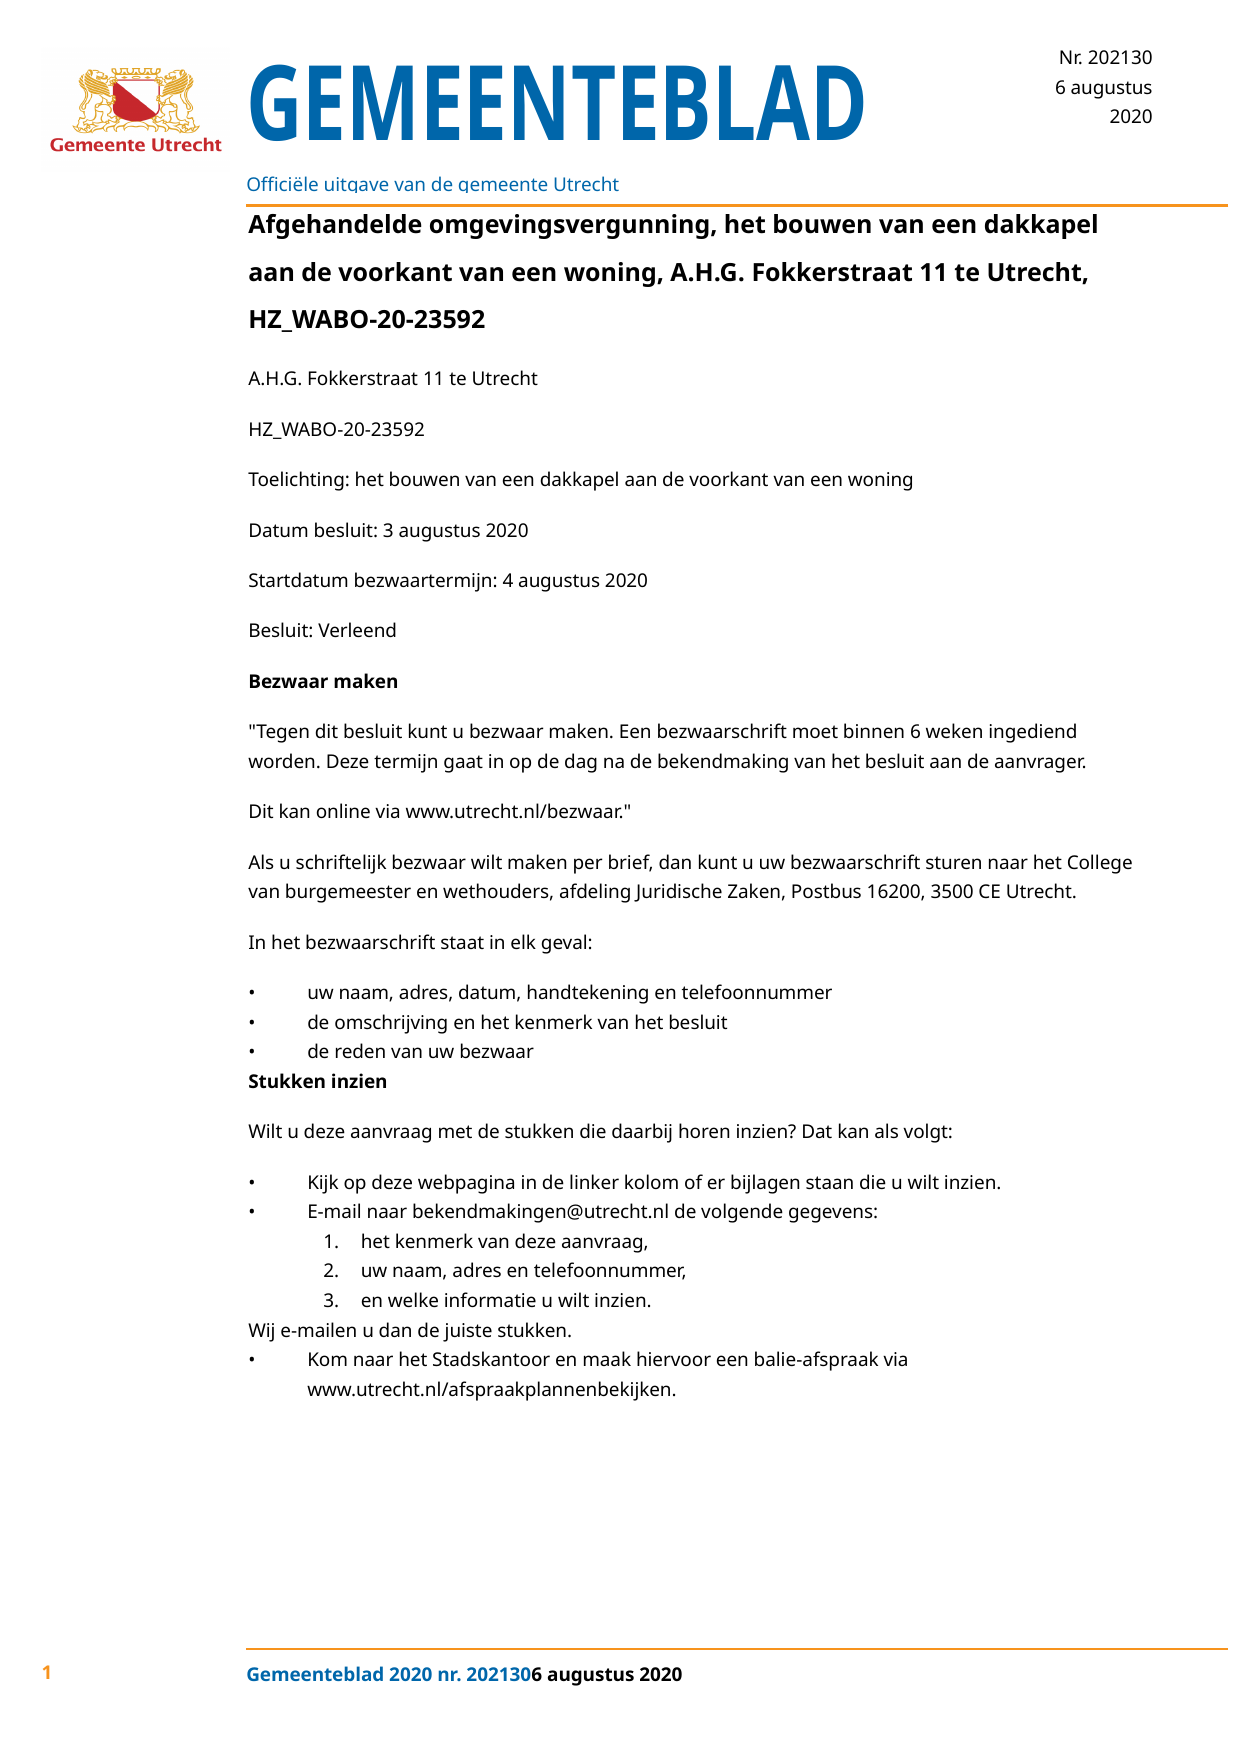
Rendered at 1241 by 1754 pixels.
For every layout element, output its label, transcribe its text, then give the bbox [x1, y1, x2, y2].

list Kom naar het Stadskantoor en maak hiervoor een balie-afspraak via www.utrecht.nl/afspraakplannenbekijken. [248, 1346, 1152, 1402]
text Wij e-mailen u dan de juiste stukken. [248, 1317, 1152, 1342]
text A.H.G. Fokkerstraat 11 te Utrecht [248, 366, 1152, 391]
text "Tegen dit besluit kunt u bezwaar maken. Een bezwaarschrift moet binnen 6 weken ingediend worden. Deze termijn gaat in op de dag na de bekendmaking van het besluit aan de aanvrager. [248, 718, 1152, 774]
list Kijk op deze webpagina in de linker kolom of er bijlagen staan die u wilt inzien. [248, 1169, 1152, 1194]
text Datum besluit: 3 augustus 2020 [248, 517, 1152, 542]
text Toelichting: het bouwen van een dakkapel aan de voorkant van een woning [248, 466, 1152, 492]
text Besluit: Verleend [248, 618, 1152, 643]
picture [41, 47, 231, 172]
text Wilt u deze aanvraag met de stukken die daarbij horen inzien? Dat kan als volgt: [248, 1118, 1152, 1144]
text Bezwaar maken [248, 668, 1152, 694]
text Afgehandelde omgevingsvergunning, het bouwen van een dakkapel aan de voorkant van een woning, A.H.G. Fokkerstraat 11 te Utrecht, HZ_WABO-20-23592 [248, 207, 1152, 336]
list E-mail naar bekendmakingen@utrecht.nl de volgende gegevens: [248, 1198, 1152, 1224]
list uw naam, adres, datum, handtekening en telefoonnummer [248, 979, 1152, 1005]
list het kenmerk van deze aanvraag, [323, 1228, 1152, 1254]
text Als u schriftelijk bezwaar wilt maken per brief, dan kunt u uw bezwaarschrift sturen naar het College van burgemeester en wethouders, afdeling Juridische Zaken, Postbus 16200, 3500 CE Utrecht. [248, 849, 1152, 904]
text Dit kan online via www.utrecht.nl/bezwaar." [248, 798, 1152, 824]
text Startdatum bezwaartermijn: 4 augustus 2020 [248, 567, 1152, 593]
text HZ_WABO-20-23592 [248, 416, 1152, 442]
list uw naam, adres en telefoonnummer, [323, 1258, 1152, 1283]
list de omschrijving en het kenmerk van het besluit [248, 1009, 1152, 1034]
list de reden van uw bezwaar [248, 1038, 1152, 1064]
text In het bezwaarschrift staat in elk geval: [248, 929, 1152, 954]
text Stukken inzien [248, 1068, 1152, 1094]
list en welke informatie u wilt inzien. [323, 1287, 1152, 1313]
